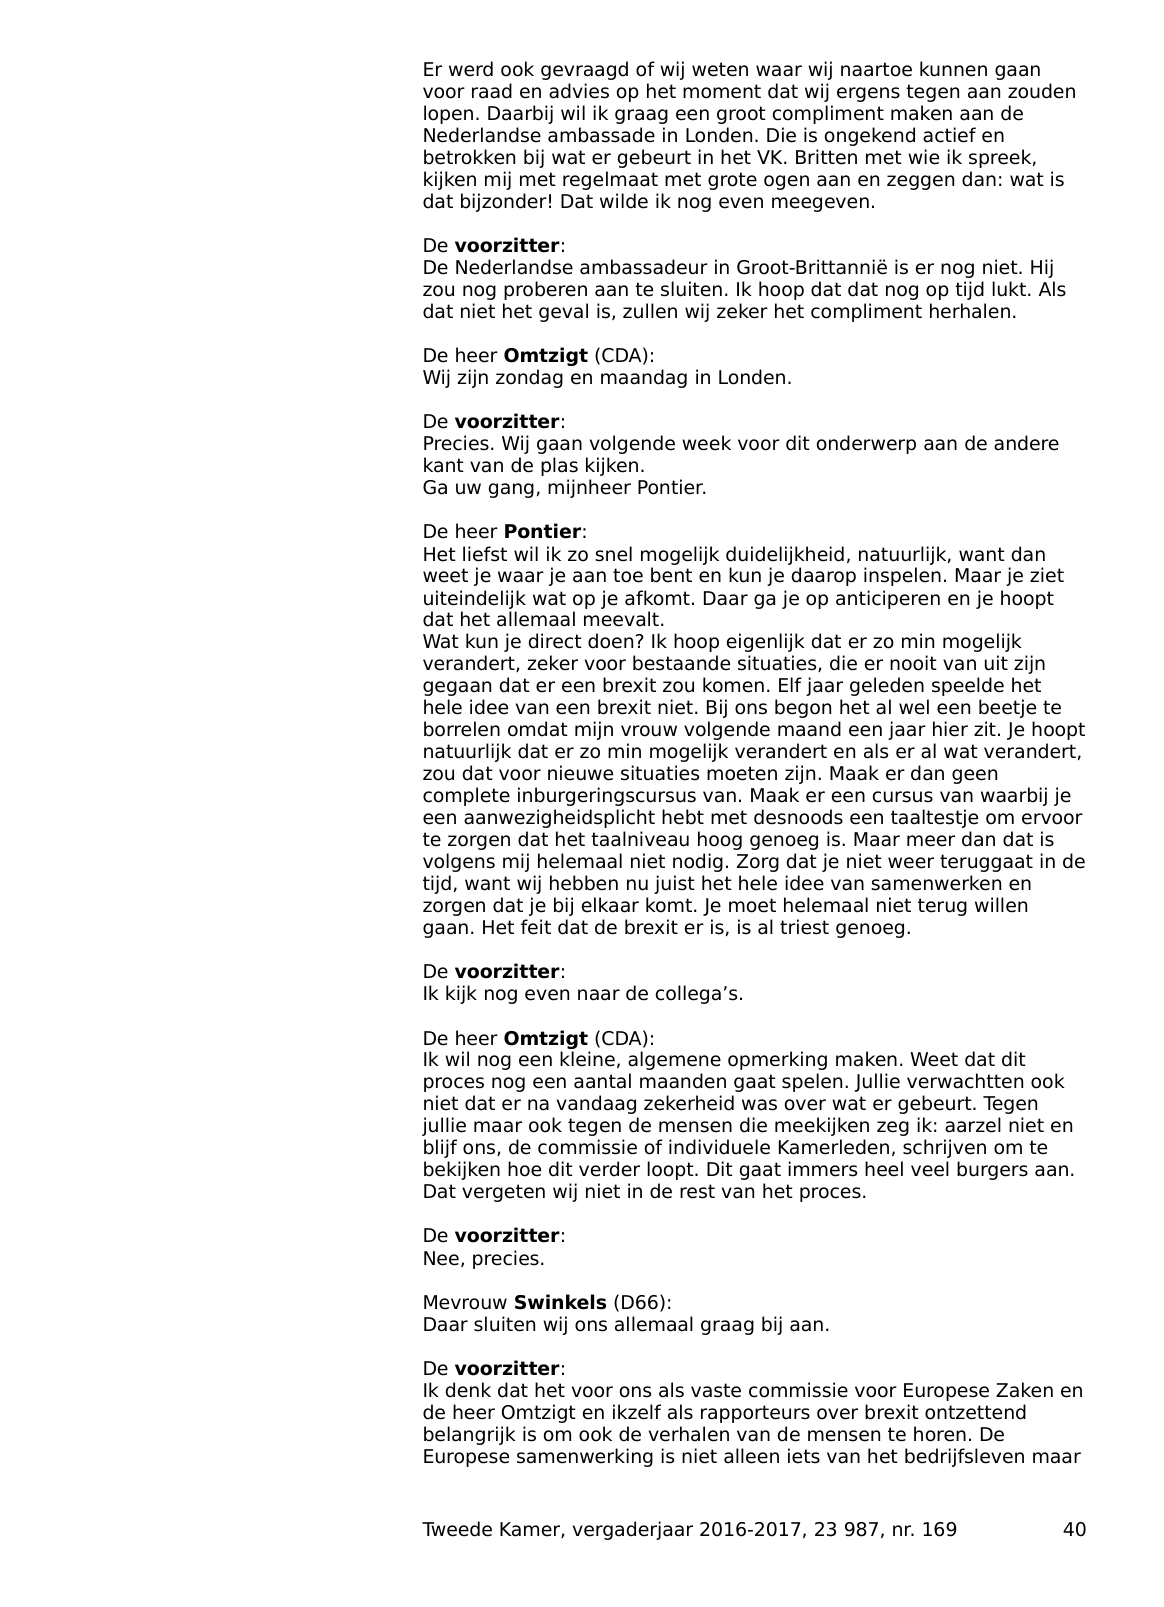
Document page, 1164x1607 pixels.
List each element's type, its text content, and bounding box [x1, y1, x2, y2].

text De voorzitter: [422, 961, 1087, 983]
text De voorzitter: [422, 1225, 1087, 1247]
text De heer Pontier: [422, 521, 1087, 543]
text Het liefst wil ik zo snel mogelijk duidelijkheid, natuurlijk, want dan weet je waar je aan toe bent en kun je daarop inspelen. Maar je ziet uiteindelijk wat op je afkomt. Daar ga je op anticiperen en je hoopt dat het allemaal meevalt. [422, 543, 1087, 631]
text Wij zijn zondag en maandag in Londen. [422, 367, 1087, 389]
text De heer Omtzigt (CDA): [422, 345, 1087, 367]
text De voorzitter: [422, 1358, 1087, 1380]
text De heer Omtzigt (CDA): [422, 1027, 1087, 1049]
text Mevrouw Swinkels (D66): [422, 1292, 1087, 1313]
text Er werd ook gevraagd of wij weten waar wij naartoe kunnen gaan voor raad en advies op het moment dat wij ergens tegen aan zouden lopen. Daarbij wil ik graag een groot compliment maken aan de Nederlandse ambassade in Londen. Die is ongekend actief en betrokken bij wat er gebeurt in het VK. Britten met wie ik spreek, kijken mij met regelmaat met grote ogen aan en zeggen dan: wat is dat bijzonder! Dat wilde ik nog even meegeven. [422, 59, 1087, 213]
text Precies. Wij gaan volgende week voor dit onderwerp aan de andere kant van de plas kijken. [422, 433, 1087, 477]
text Ik kijk nog even naar de collega’s. [422, 983, 1087, 1005]
text Ik wil nog een kleine, algemene opmerking maken. Weet dat dit proces nog een aantal maanden gaat spelen. Jullie verwachtten ook niet dat er na vandaag zekerheid was over wat er gebeurt. Tegen jullie maar ook tegen de mensen die meekijken zeg ik: aarzel niet en blijf ons, de commissie of individuele Kamerleden, schrijven om te bekijken hoe dit verder loopt. Dit gaat immers heel veel burgers aan. Dat vergeten wij niet in de rest van het proces. [422, 1049, 1087, 1203]
text Wat kun je direct doen? Ik hoop eigenlijk dat er zo min mogelijk verandert, zeker voor bestaande situaties, die er nooit van uit zijn gegaan dat er een brexit zou komen. Elf jaar geleden speelde het hele idee van een brexit niet. Bij ons begon het al wel een beetje te borrelen omdat mijn vrouw volgende maand een jaar hier zit. Je hoopt natuurlijk dat er zo min mogelijk verandert en als er al wat verandert, zou dat voor nieuwe situaties moeten zijn. Maak er dan geen complete inburgeringscursus van. Maak er een cursus van waarbij je een aanwezigheidsplicht hebt met desnoods een taaltestje om ervoor te zorgen dat het taalniveau hoog genoeg is. Maar meer dan dat is volgens mij helemaal niet nodig. Zorg dat je niet weer teruggaat in de tijd, want wij hebben nu juist het hele idee van samenwerken en zorgen dat je bij elkaar komt. Je moet helemaal niet terug willen gaan. Het feit dat de brexit er is, is al triest genoeg. [422, 631, 1087, 939]
text Ga uw gang, mijnheer Pontier. [422, 477, 1087, 499]
text Daar sluiten wij ons allemaal graag bij aan. [422, 1313, 1087, 1336]
text De Nederlandse ambassadeur in Groot-Brittannië is er nog niet. Hij zou nog proberen aan te sluiten. Ik hoop dat dat nog op tijd lukt. Als dat niet het geval is, zullen wij zeker het compliment herhalen. [422, 257, 1087, 323]
text Ik denk dat het voor ons als vaste commissie voor Europese Zaken en de heer Omtzigt en ikzelf als rapporteurs over brexit ontzettend belangrijk is om ook de verhalen van de mensen te horen. De Europese samenwerking is niet alleen iets van het bedrijfsleven maar [422, 1380, 1087, 1468]
text De voorzitter: [422, 235, 1087, 257]
text Nee, precies. [422, 1247, 1087, 1269]
text De voorzitter: [422, 411, 1087, 433]
